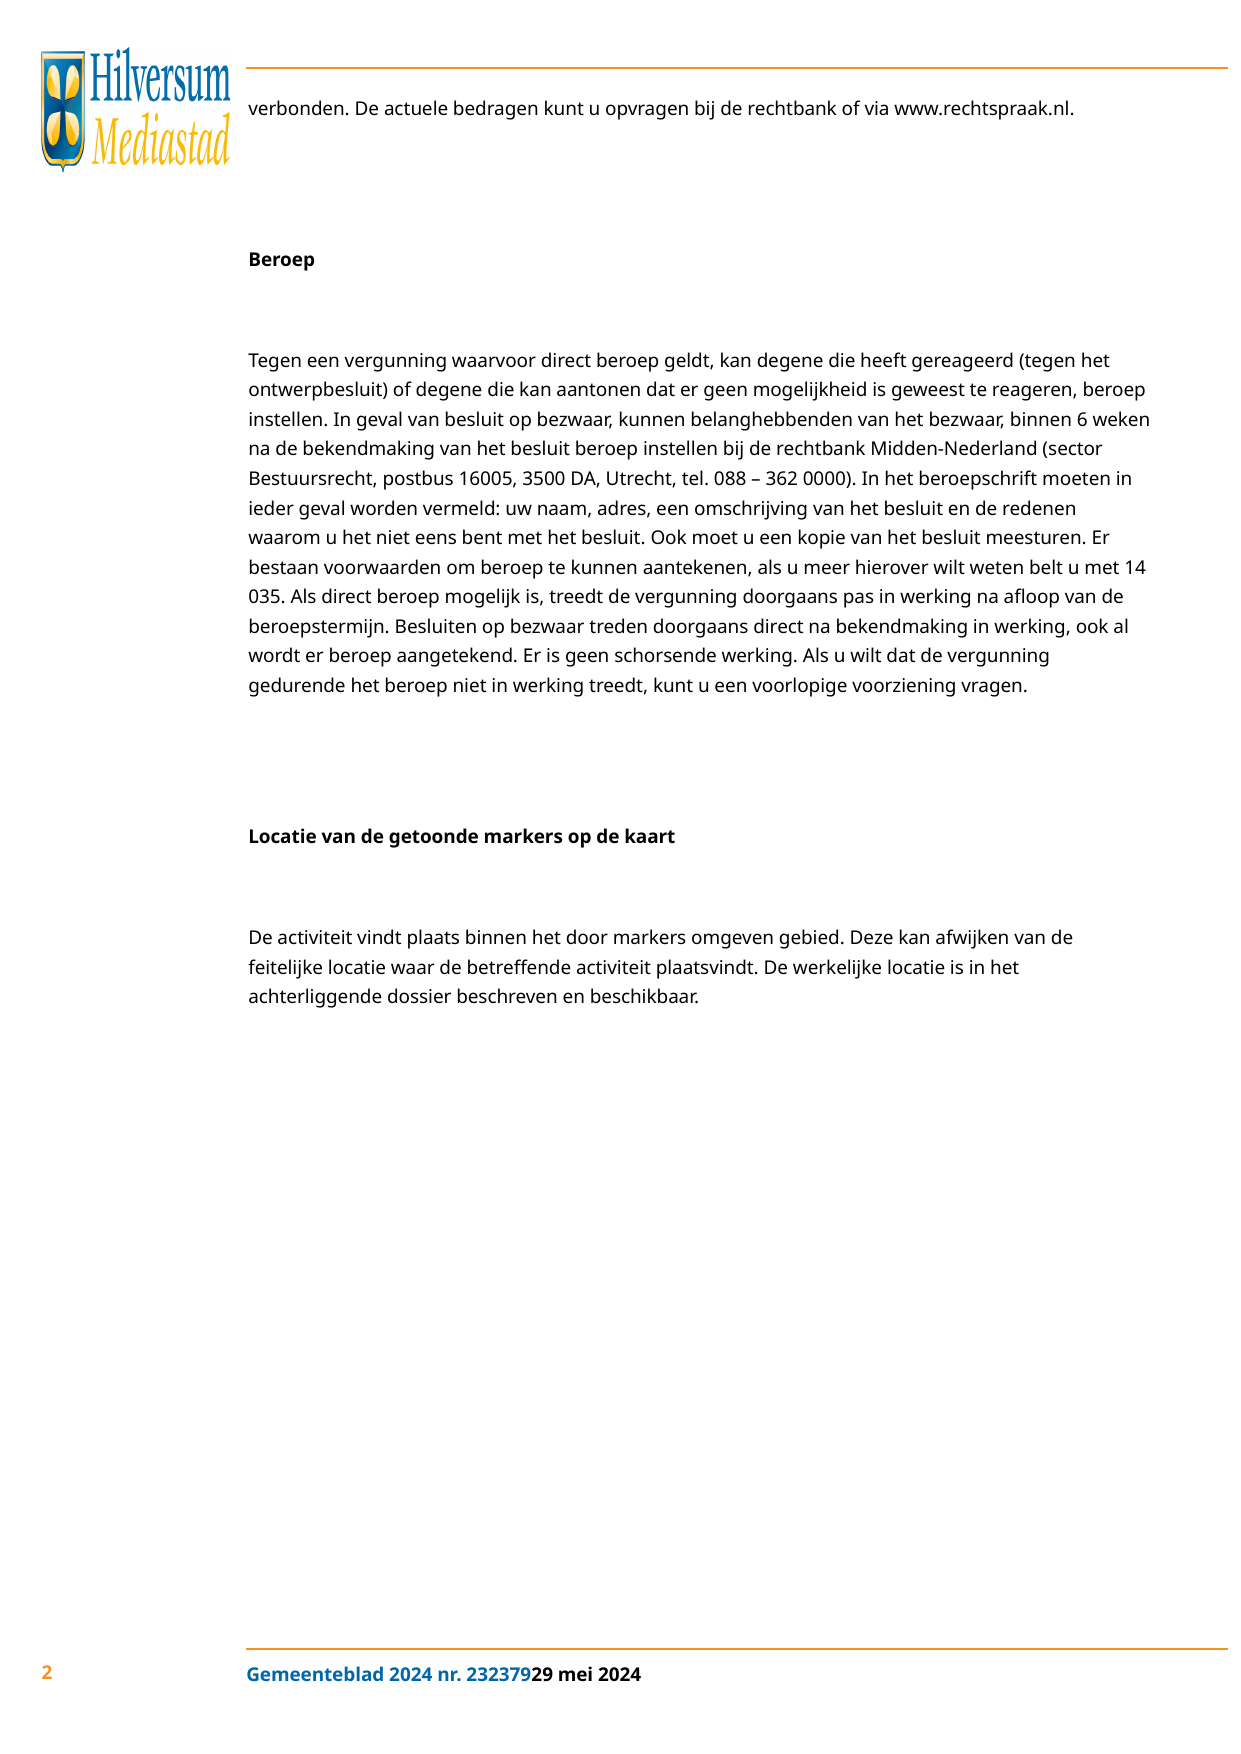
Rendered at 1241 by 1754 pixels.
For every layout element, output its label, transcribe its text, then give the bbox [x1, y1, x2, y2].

text Locatie van de getoonde markers op de kaart [248, 823, 1152, 849]
text Tegen een vergunning waarvoor direct beroep geldt, kan degene die heeft gereageerd (tegen het ontwerpbesluit) of degene die kan aantonen dat er geen mogelijkheid is geweest te reageren, beroep instellen. In geval van besluit op bezwaar, kunnen belanghebbenden van het bezwaar, binnen 6 weken na de bekendmaking van het besluit beroep instellen bij de rechtbank Midden-Nederland (sector Bestuursrecht, postbus 16005, 3500 DA, Utrecht, tel. 088 – 362 0000). In het beroepschrift moeten in ieder geval worden vermeld: uw naam, adres, een omschrijving van het besluit en de redenen waarom u het niet eens bent met het besluit. Ook moet u een kopie van het besluit meesturen. Er bestaan voorwaarden om beroep te kunnen aantekenen, als u meer hierover wilt weten belt u met 14 035. Als direct beroep mogelijk is, treedt de vergunning doorgaans pas in werking na afloop van de beroepstermijn. Besluiten op bezwaar treden doorgaans direct na bekendmaking in werking, ook al wordt er beroep aangetekend. Er is geen schorsende werking. Als u wilt dat de vergunning gedurende het beroep niet in werking treedt, kunt u een voorlopige voorziening vragen. [248, 347, 1152, 698]
text Beroep [248, 246, 1152, 272]
text verbonden. De actuele bedragen kunt u opvragen bij de rechtbank of via www.rechtspraak.nl. [248, 95, 1152, 121]
picture [41, 47, 231, 172]
text De activiteit vindt plaats binnen het door markers omgeven gebied. Deze kan afwijken van de feitelijke locatie waar de betreffende activiteit plaatsvindt. De werkelijke locatie is in het achterliggende dossier beschreven en beschikbaar. [248, 924, 1152, 1009]
